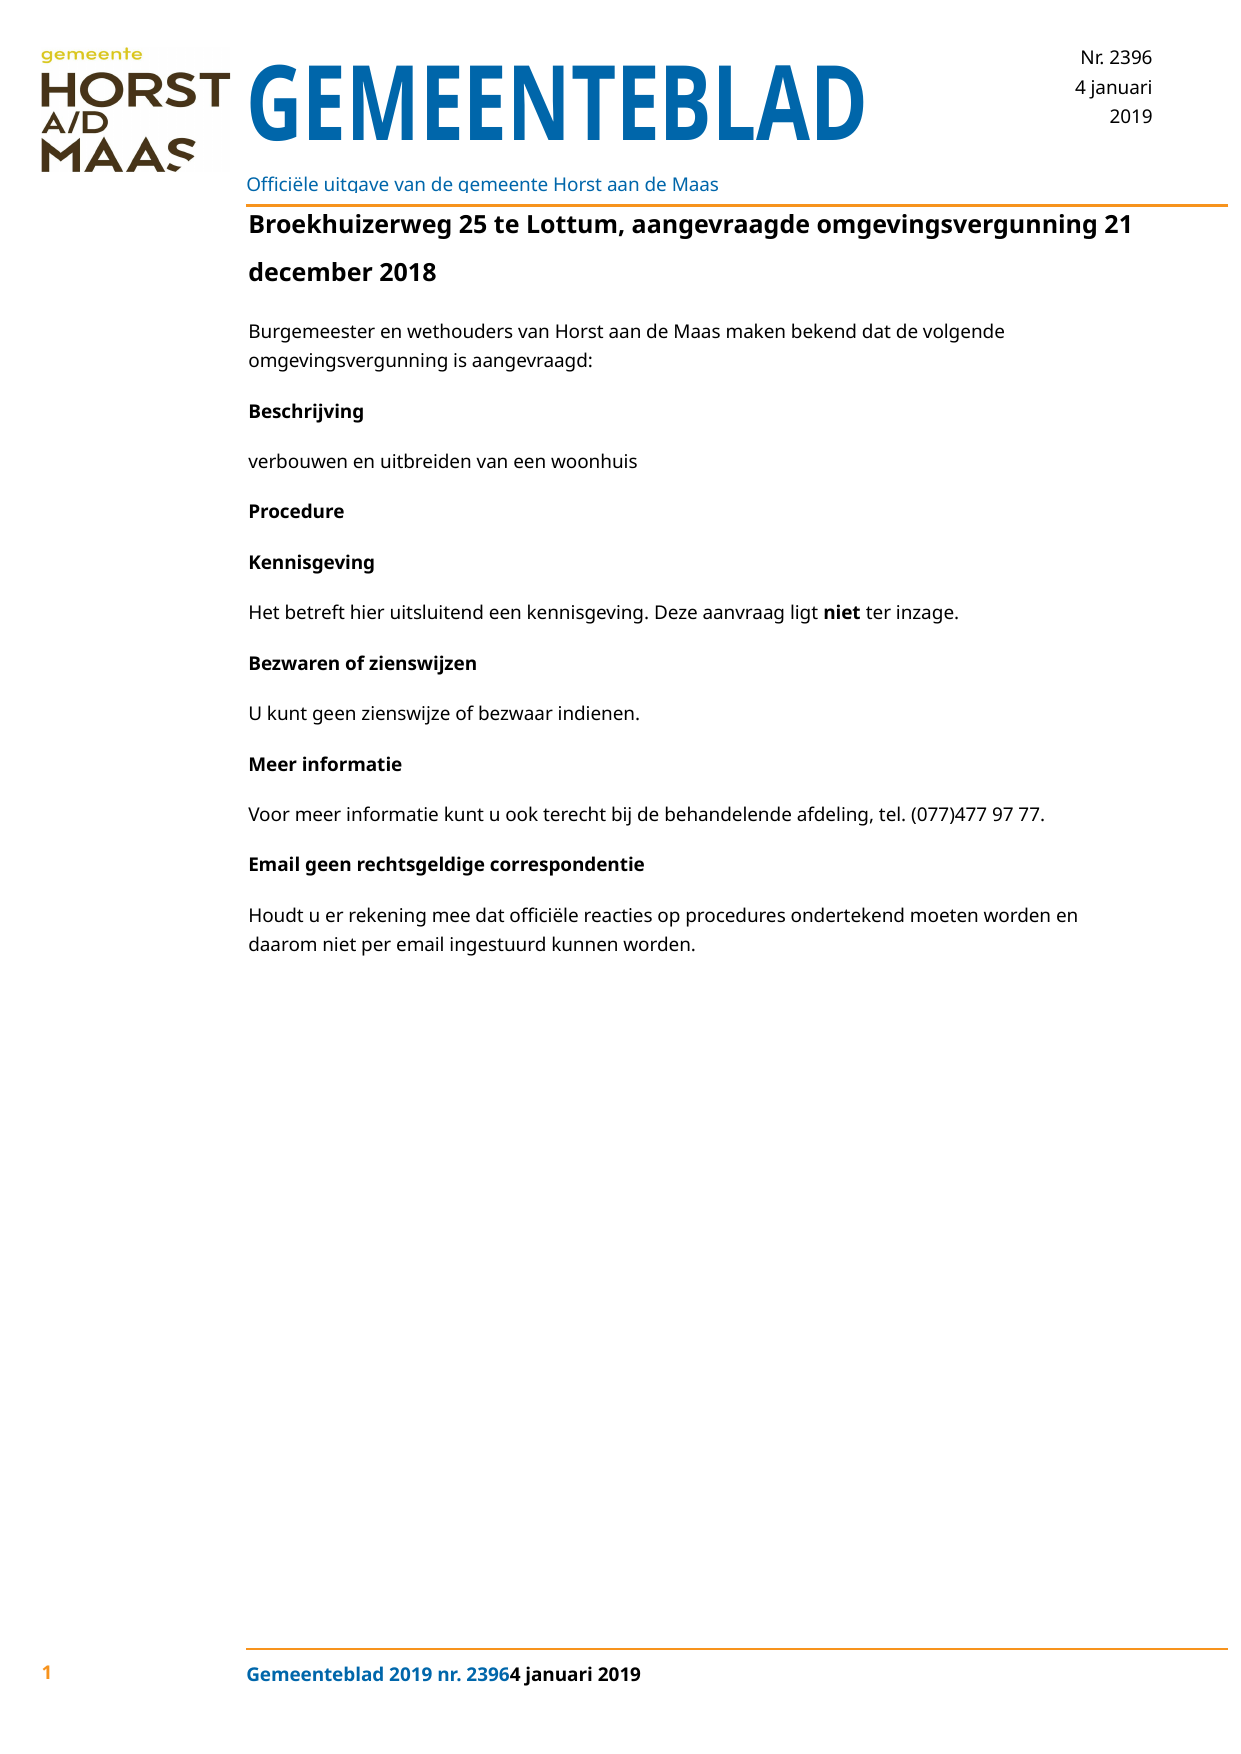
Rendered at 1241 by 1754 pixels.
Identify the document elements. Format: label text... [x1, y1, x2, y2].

picture [41, 47, 231, 172]
text Broekhuizerweg 25 te Lottum, aangevraagde omgevingsvergunning 21 december 2018 [248, 207, 1152, 288]
text Bezwaren of zienswijzen [248, 650, 1152, 676]
text Voor meer informatie kunt u ook terecht bij de behandelende afdeling, tel. (077)477 97 77. [248, 801, 1152, 827]
text U kunt geen zienswijze of bezwaar indienen. [248, 700, 1152, 726]
text Email geen rechtsgeldige correspondentie [248, 852, 1152, 877]
text Het betreft hier uitsluitend een kennisgeving. Deze aanvraag ligt niet ter inzage. [248, 599, 1152, 625]
text Meer informatie [248, 751, 1152, 777]
text Procedure [248, 499, 1152, 524]
text Kennisgeving [248, 549, 1152, 575]
text Beschrijving [248, 398, 1152, 424]
text Burgemeester en wethouders van Horst aan de Maas maken bekend dat de volgende omgevingsvergunning is aangevraagd: [248, 318, 1152, 373]
text verbouwen en uitbreiden van een woonhuis [248, 448, 1152, 474]
text Houdt u er rekening mee dat officiële reacties op procedures ondertekend moeten worden en daarom niet per email ingestuurd kunnen worden. [248, 902, 1152, 957]
